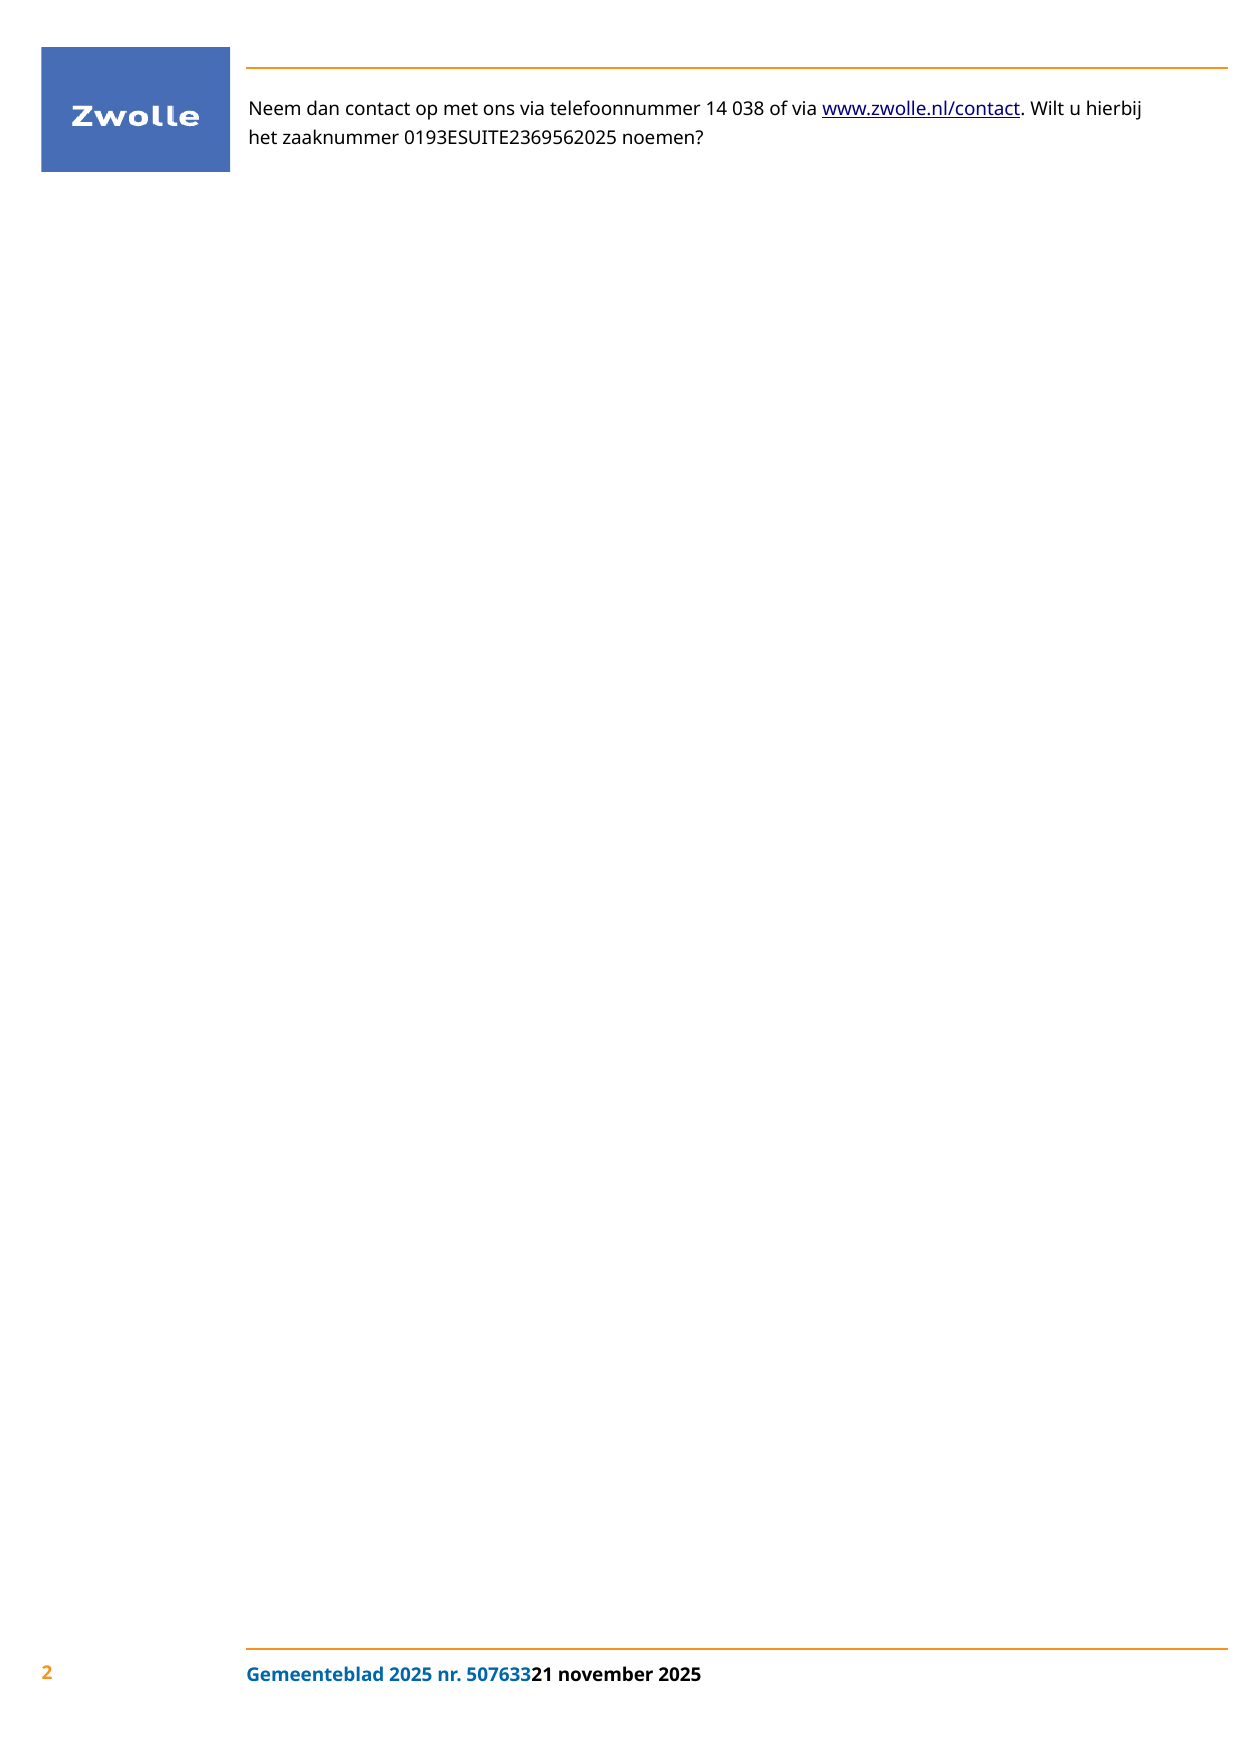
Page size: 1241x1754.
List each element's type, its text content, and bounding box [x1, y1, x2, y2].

text Neem dan contact op met ons via telefoonnummer 14 038 of via www.zwolle.nl/contact. Wilt u hierbij het zaaknummer 0193ESUITE2369562025 noemen? [248, 95, 1152, 150]
picture [41, 47, 231, 172]
